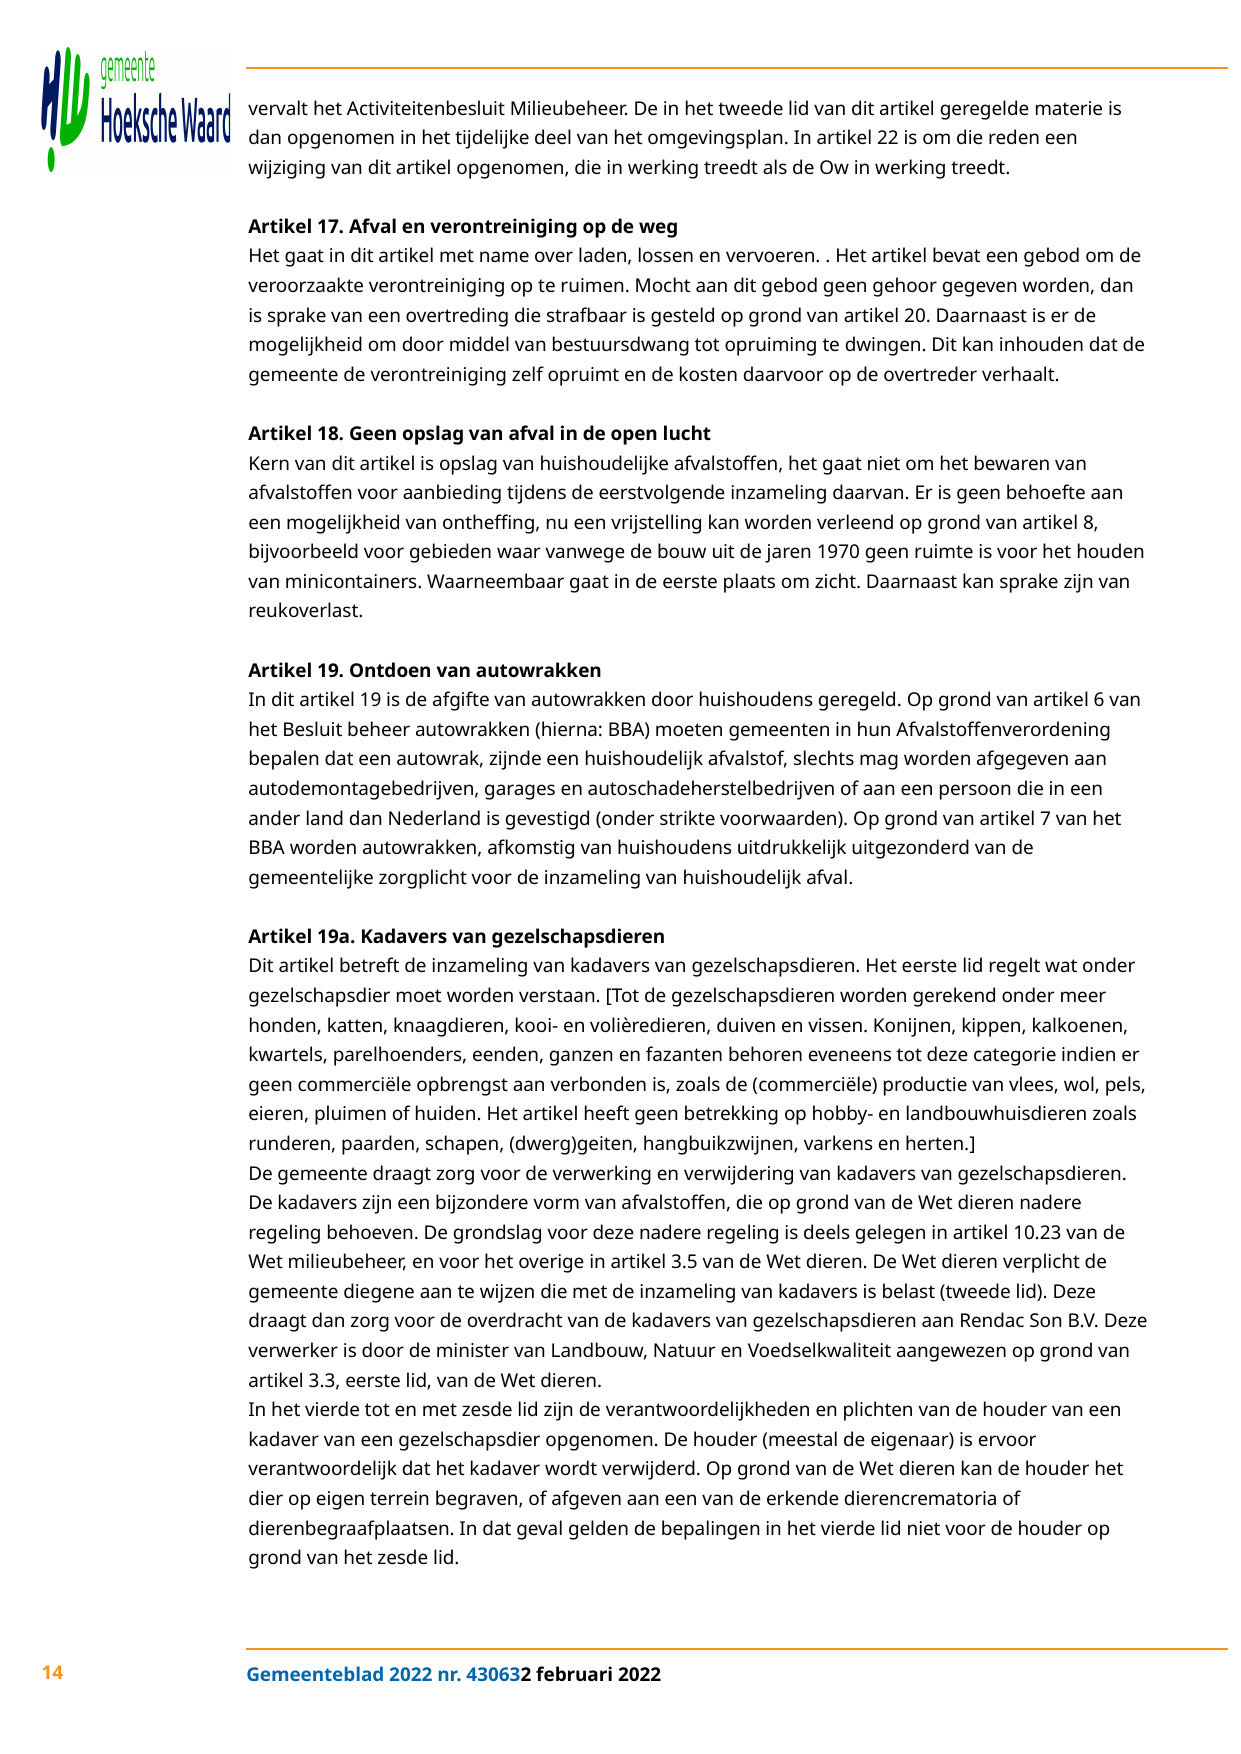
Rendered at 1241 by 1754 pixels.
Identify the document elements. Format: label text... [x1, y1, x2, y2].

text De gemeente draagt zorg voor de verwerking en verwijdering van kadavers van gezelschapsdieren. De kadavers zijn een bijzondere vorm van afvalstoffen, die op grond van de Wet dieren nadere regeling behoeven. De grondslag voor deze nadere regeling is deels gelegen in artikel 10.23 van de Wet milieubeheer, en voor het overige in artikel 3.5 van de Wet dieren. De Wet dieren verplicht de gemeente diegene aan te wijzen die met de inzameling van kadavers is belast (tweede lid). Deze draagt dan zorg voor de overdracht van de kadavers van gezelschapsdieren aan Rendac Son B.V. Deze verwerker is door de minister van Landbouw, Natuur en Voedselkwaliteit aangewezen op grond van artikel 3.3, eerste lid, van de Wet dieren. [248, 1160, 1152, 1393]
text Het gaat in dit artikel met name over laden, lossen en vervoeren. . Het artikel bevat een gebod om de veroorzaakte verontreiniging op te ruimen. Mocht aan dit gebod geen gehoor gegeven worden, dan is sprake van een overtreding die strafbaar is gesteld op grond van artikel 20. Daarnaast is er de mogelijkheid om door middel van bestuursdwang tot opruiming te dwingen. Dit kan inhouden dat de gemeente de verontreiniging zelf opruimt en de kosten daarvoor op de overtreder verhaalt. [248, 243, 1152, 387]
text Kern van dit artikel is opslag van huishoudelijke afvalstoffen, het gaat niet om het bewaren van afvalstoffen voor aanbieding tijdens de eerstvolgende inzameling daarvan. Er is geen behoefte aan een mogelijkheid van ontheffing, nu een vrijstelling kan worden verleend op grond van artikel 8, bijvoorbeeld voor gebieden waar vanwege de bouw uit de jaren 1970 geen ruimte is voor het houden van minicontainers. Waarneembaar gaat in de eerste plaats om zicht. Daarnaast kan sprake zijn van reukoverlast. [248, 450, 1152, 623]
text Artikel 19. Ontdoen van autowrakken [248, 657, 1152, 683]
text Dit artikel betreft de inzameling van kadavers van gezelschapsdieren. Het eerste lid regelt wat onder gezelschapsdier moet worden verstaan. [Tot de gezelschapsdieren worden gerekend onder meer honden, katten, knaagdieren, kooi- en volièredieren, duiven en vissen. Konijnen, kippen, kalkoenen, kwartels, parelhoenders, eenden, ganzen en fazanten behoren eveneens tot deze categorie indien er geen commerciële opbrengst aan verbonden is, zoals de (commerciële) productie van vlees, wol, pels, eieren, pluimen of huiden. Het artikel heeft geen betrekking op hobby- en landbouwhuisdieren zoals runderen, paarden, schapen, (dwerg)geiten, hangbuikzwijnen, varkens en herten.] [248, 953, 1152, 1156]
text Artikel 18. Geen opslag van afval in de open lucht [248, 420, 1152, 446]
text In het vierde tot en met zesde lid zijn de verantwoordelijkheden en plichten van de houder van een kadaver van een gezelschapsdier opgenomen. De houder (meestal de eigenaar) is ervoor verantwoordelijk dat het kadaver wordt verwijderd. Op grond van de Wet dieren kan de houder het dier op eigen terrein begraven, of afgeven aan een van de erkende dierencrematoria of dierenbegraafplaatsen. In dat geval gelden de bepalingen in het vierde lid niet voor de houder op grond van het zesde lid. [248, 1396, 1152, 1570]
text vervalt het Activiteitenbesluit Milieubeheer. De in het tweede lid van dit artikel geregelde materie is dan opgenomen in het tijdelijke deel van het omgevingsplan. In artikel 22 is om die reden een wijziging van dit artikel opgenomen, die in werking treedt als de Ow in werking treedt. [248, 95, 1152, 180]
text Artikel 19a. Kadavers van gezelschapsdieren [248, 923, 1152, 949]
text In dit artikel 19 is de afgifte van autowrakken door huishoudens geregeld. Op grond van artikel 6 van het Besluit beheer autowrakken (hierna: BBA) moeten gemeenten in hun Afvalstoffenverordening bepalen dat een autowrak, zijnde een huishoudelijk afvalstof, slechts mag worden afgegeven aan autodemontagebedrijven, garages en autoschadeherstelbedrijven of aan een persoon die in een ander land dan Nederland is gevestigd (onder strikte voorwaarden). Op grond van artikel 7 van het BBA worden autowrakken, afkomstig van huishoudens uitdrukkelijk uitgezonderd van de gemeentelijke zorgplicht voor de inzameling van huishoudelijk afval. [248, 686, 1152, 890]
text Artikel 17. Afval en verontreiniging op de weg [248, 213, 1152, 239]
picture [41, 47, 231, 172]
